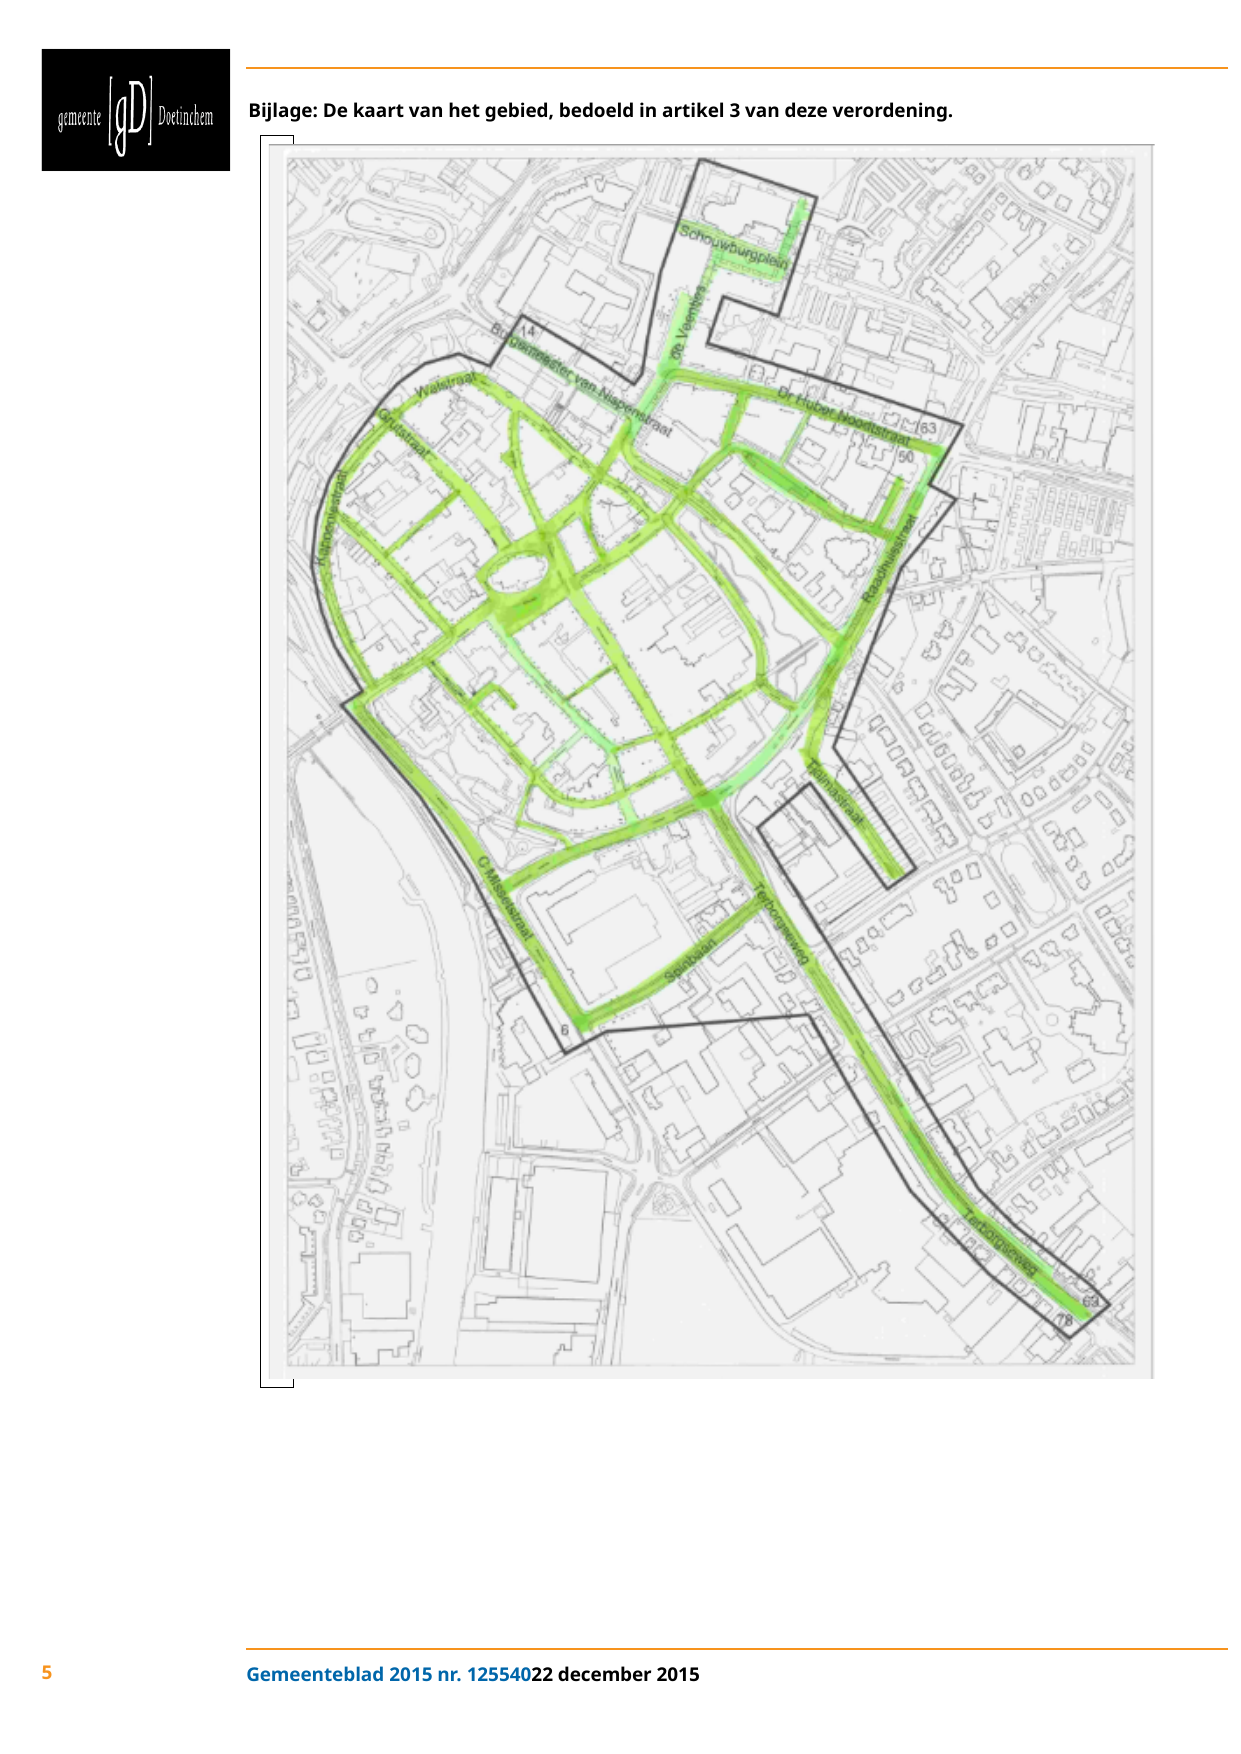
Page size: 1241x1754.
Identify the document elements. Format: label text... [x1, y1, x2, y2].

text Bijlage: De kaart van het gebied, bedoeld in artikel 3 van deze verordening. [248, 95, 1152, 123]
picture [41, 47, 231, 172]
picture [268, 144, 1155, 1379]
